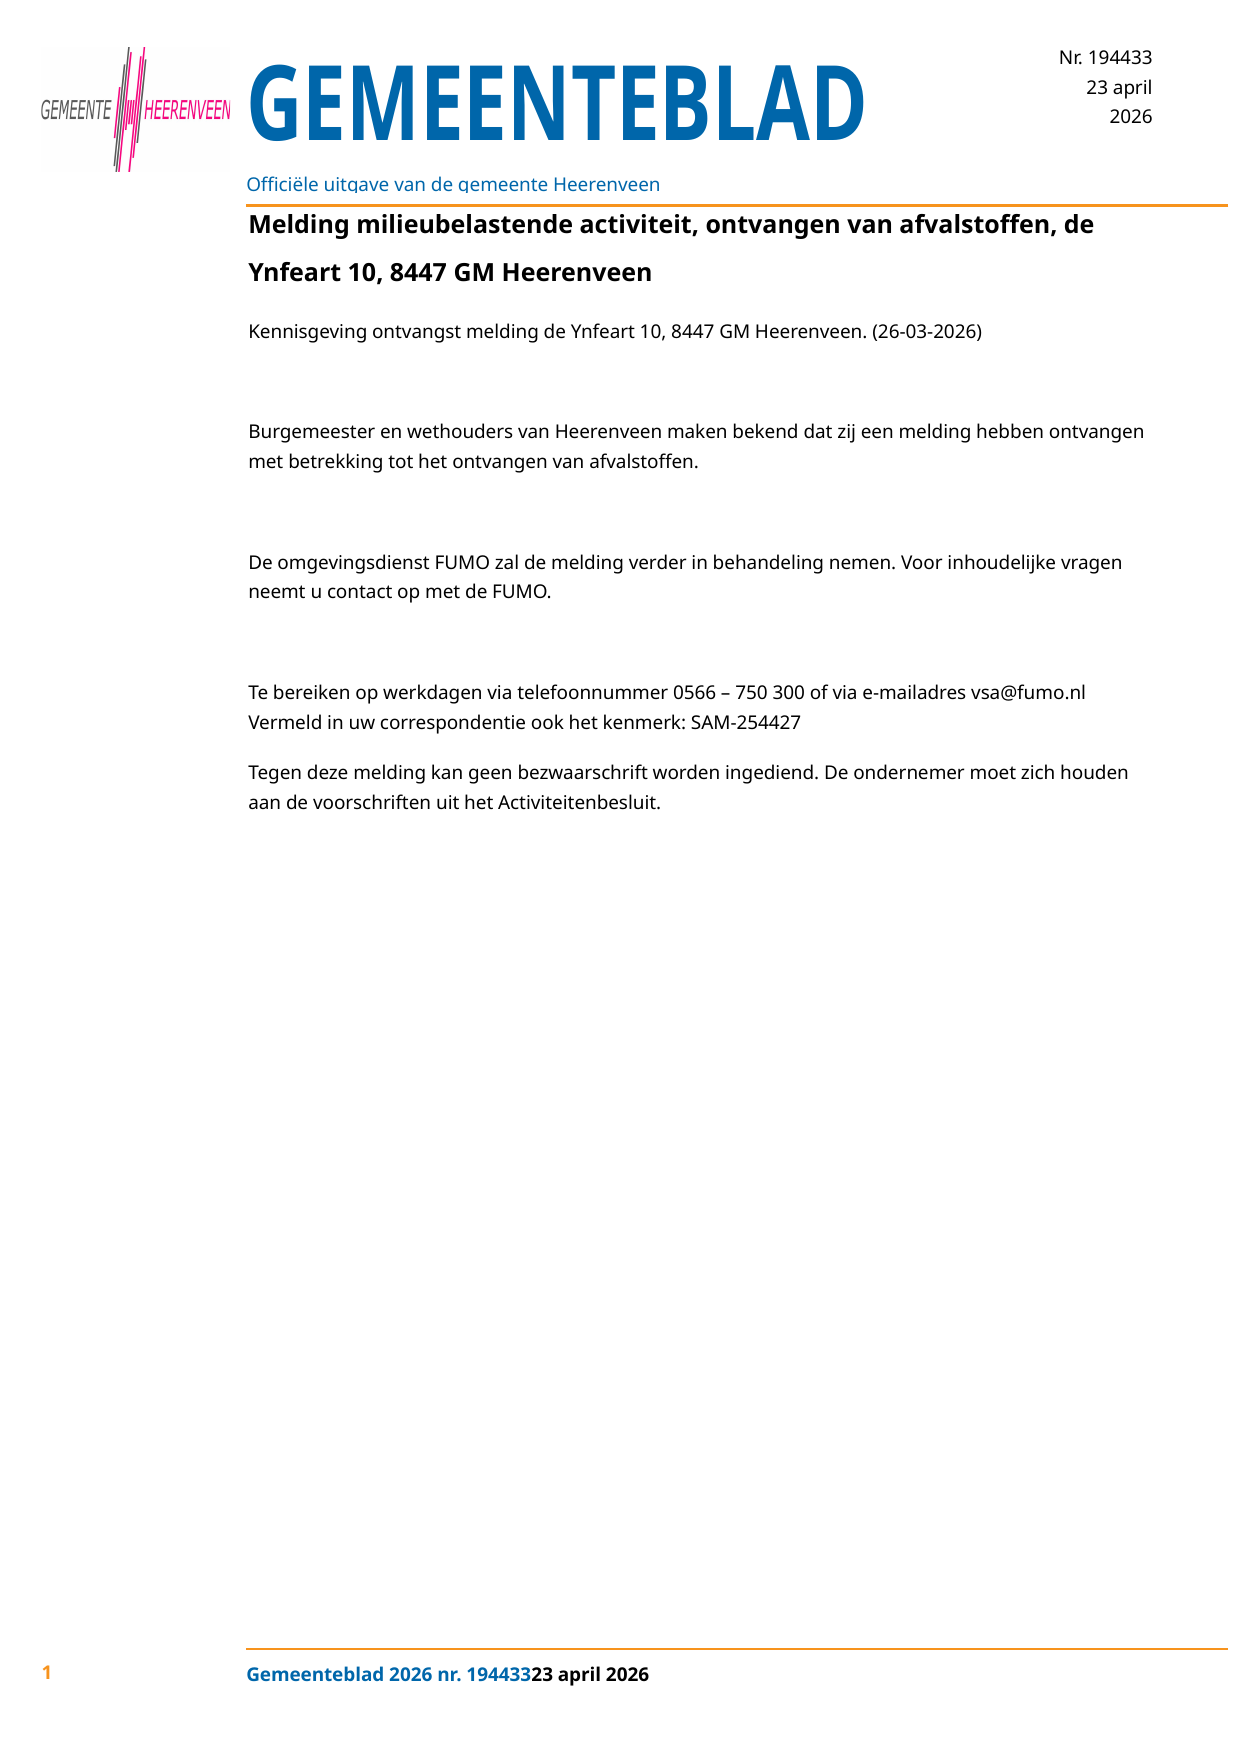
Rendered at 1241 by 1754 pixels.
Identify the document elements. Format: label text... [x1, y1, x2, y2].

text De omgevingsdienst FUMO zal de melding verder in behandeling nemen. Voor inhoudelijke vragen neemt u contact op met de FUMO. [248, 549, 1152, 604]
text Te bereiken op werkdagen via telefoonnummer 0566 – 750 300 of via e-mailadres vsa@fumo.nl Vermeld in uw correspondentie ook het kenmerk: SAM-254427 [248, 679, 1152, 735]
text Melding milieubelastende activiteit, ontvangen van afvalstoffen, de Ynfeart 10, 8447 GM Heerenveen [248, 207, 1152, 288]
text Burgemeester en wethouders van Heerenveen maken bekend dat zij een melding hebben ontvangen met betrekking tot het ontvangen van afvalstoffen. [248, 419, 1152, 474]
picture [41, 47, 231, 172]
text Tegen deze melding kan geen bezwaarschrift worden ingediend. De ondernemer moet zich houden aan de voorschriften uit het Activiteitenbesluit. [248, 759, 1152, 815]
text Kennisgeving ontvangst melding de Ynfeart 10, 8447 GM Heerenveen. (26-03-2026) [248, 318, 1152, 344]
